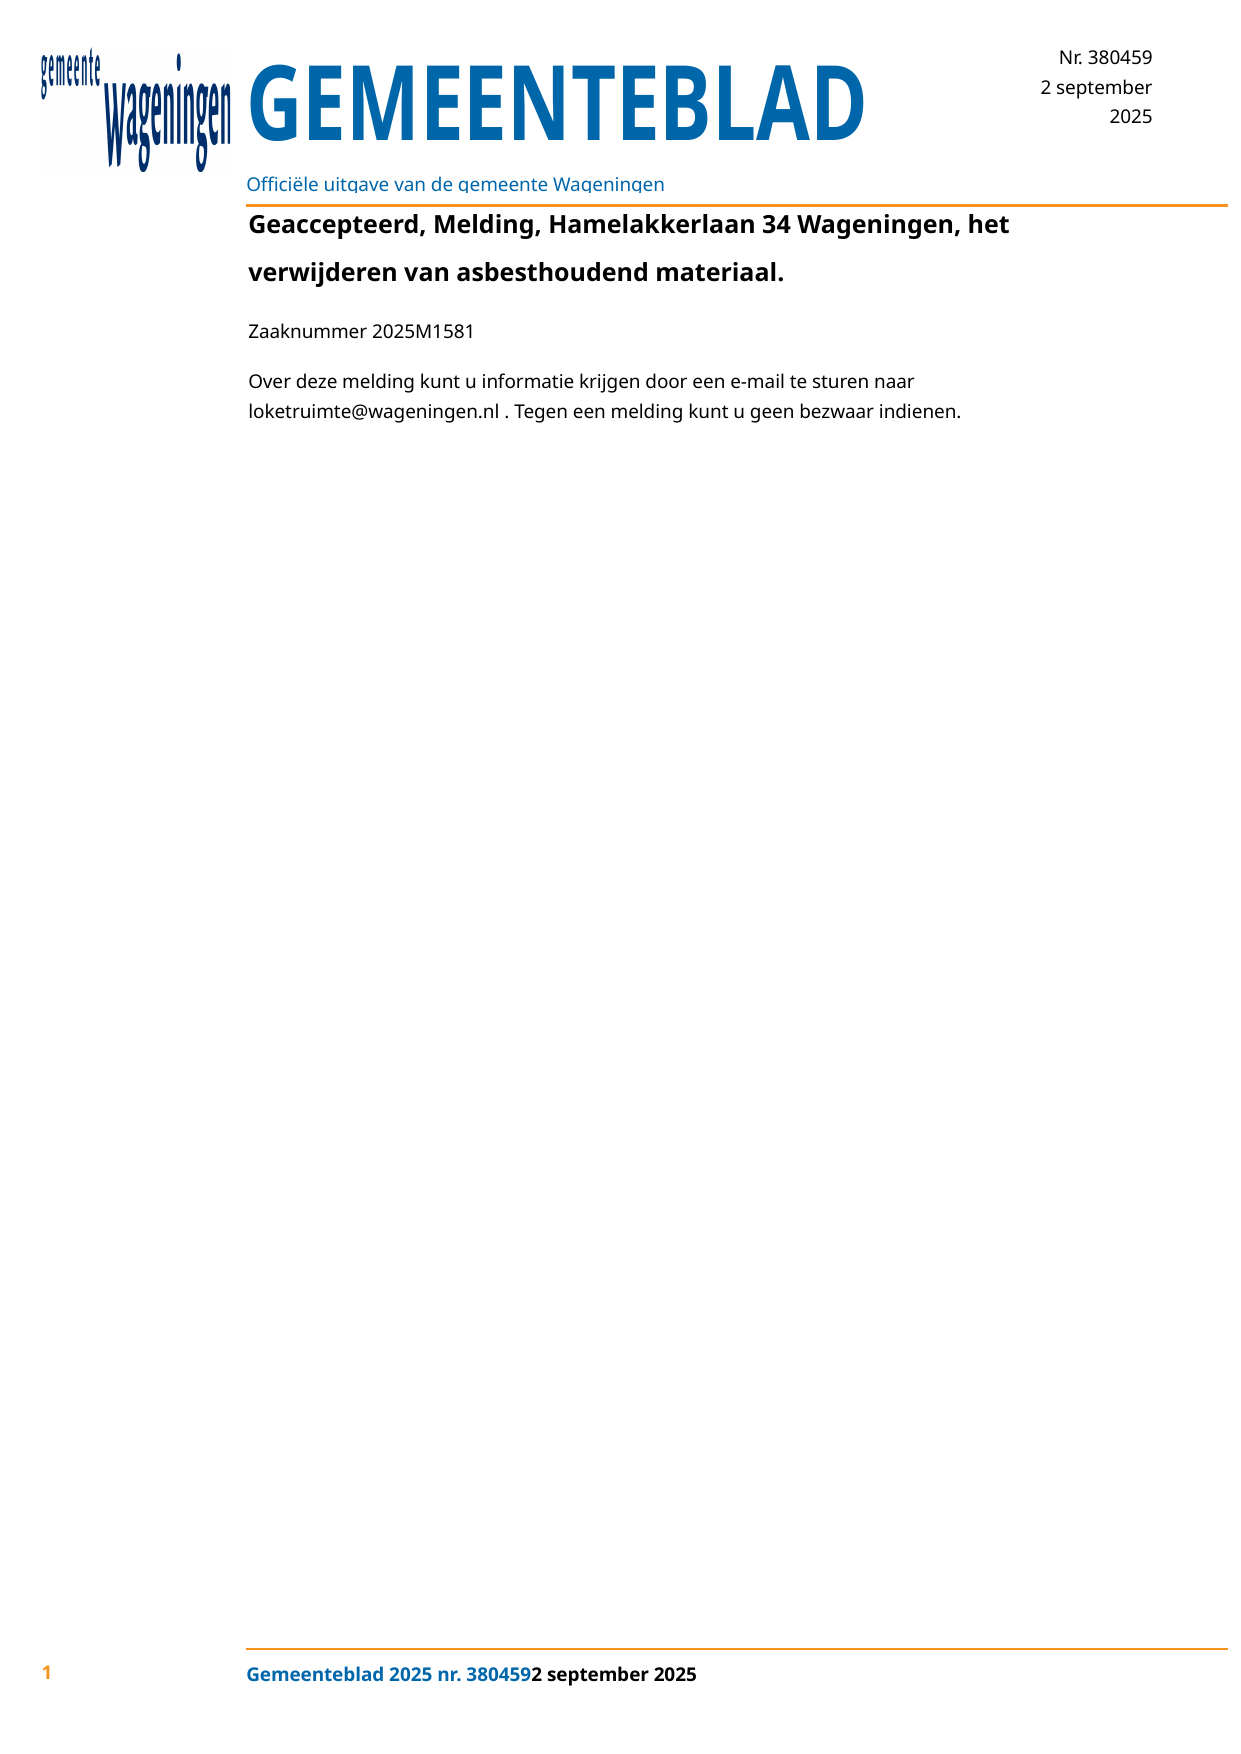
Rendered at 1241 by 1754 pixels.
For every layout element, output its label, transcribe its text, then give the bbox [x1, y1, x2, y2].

picture [41, 47, 231, 172]
text Over deze melding kunt u informatie krijgen door een e-mail te sturen naar loketruimte@wageningen.nl . Tegen een melding kunt u geen bezwaar indienen. [248, 368, 1152, 424]
text Geaccepteerd, Melding, Hamelakkerlaan 34 Wageningen, het verwijderen van asbesthoudend materiaal. [248, 207, 1152, 288]
text Zaaknummer 2025M1581 [248, 318, 1152, 344]
